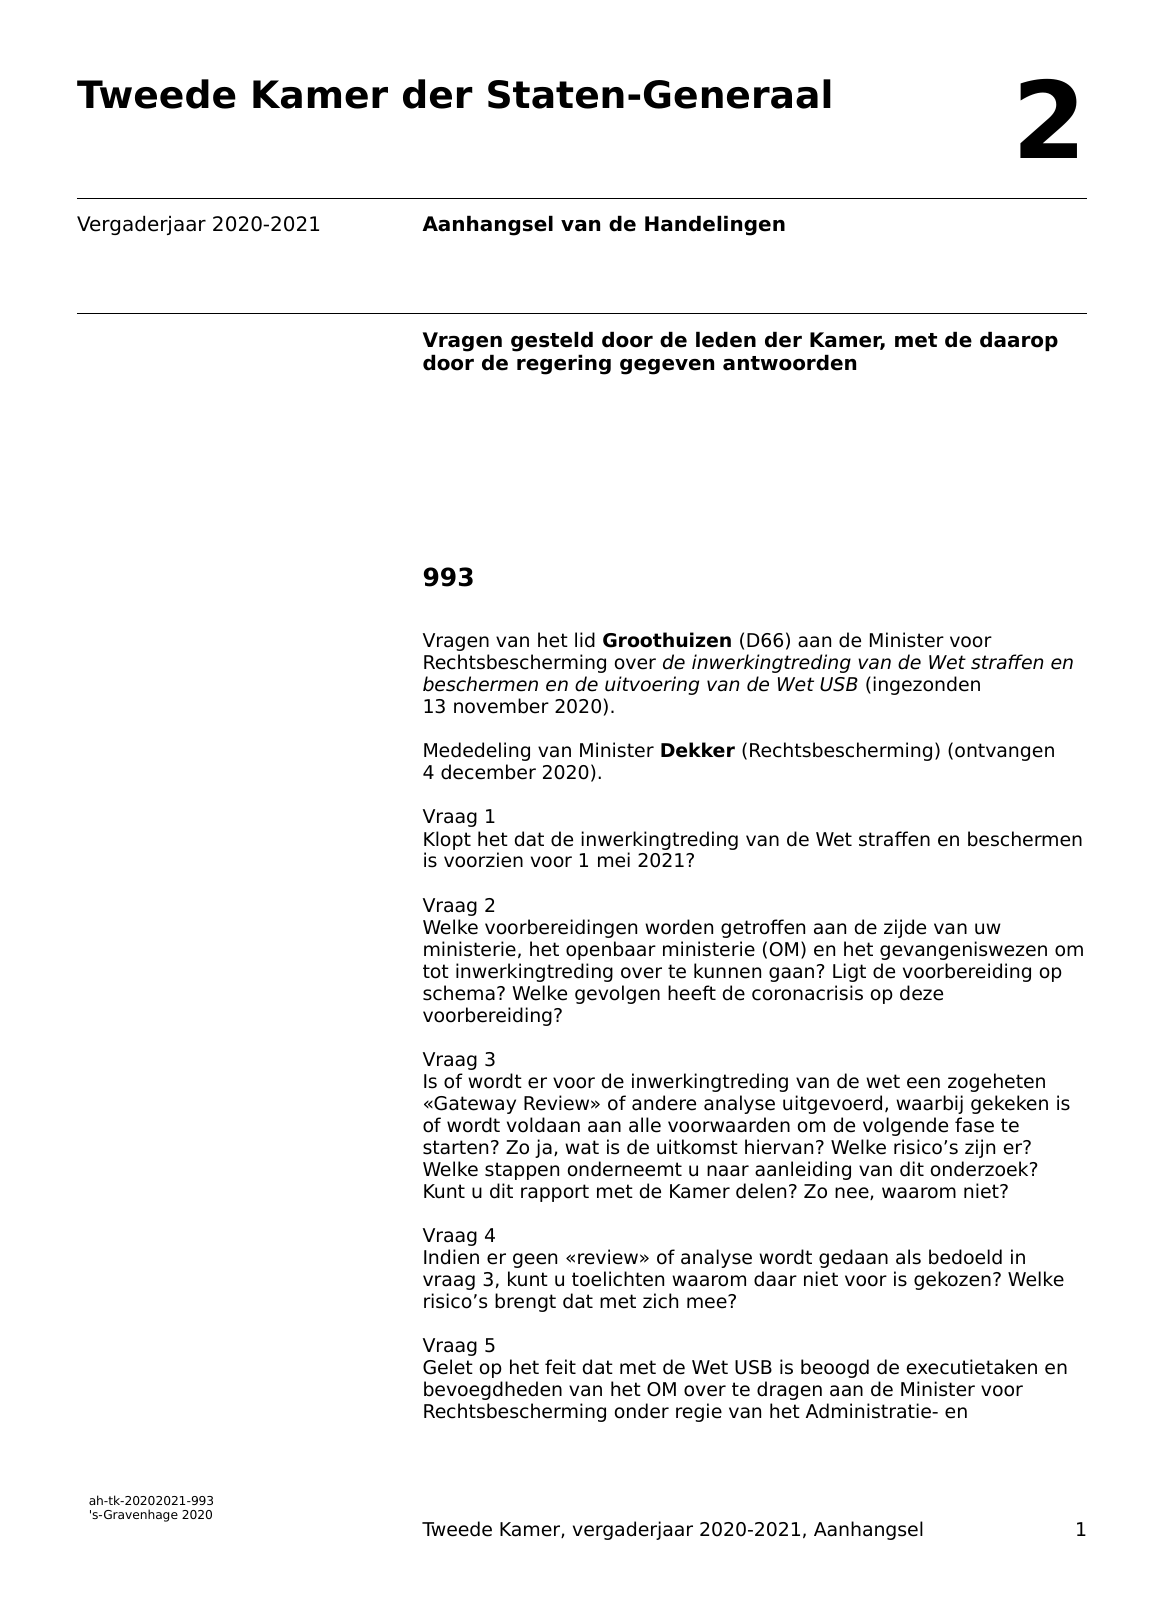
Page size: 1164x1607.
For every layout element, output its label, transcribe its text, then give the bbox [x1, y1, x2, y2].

text ah-tk-20202021-993 [88, 1494, 323, 1508]
text Vraag 5 [422, 1335, 1087, 1357]
table_header 2 [886, 59, 1087, 198]
text Vraag 1 [422, 806, 1087, 828]
text Vraag 2 [422, 894, 1087, 917]
text 's-Gravenhage 2020 [88, 1508, 323, 1522]
table_cell Aanhangsel van de Handelingen [422, 199, 1087, 313]
text Welke voorbereidingen worden getroffen aan de zijde van uw ministerie, het openbaar ministerie (OM) en het gevangeniswezen om tot inwerkingtreding over te kunnen gaan? Ligt de voorbereiding op schema? Welke gevolgen heeft de coronacrisis op deze voorbereiding? [422, 917, 1087, 1026]
text Indien er geen «review» of analyse wordt gedaan als bedoeld in vraag 3, kunt u toelichten waarom daar niet voor is gekozen? Welke risico’s brengt dat met zich mee? [422, 1247, 1087, 1313]
text Vragen van het lid Groothuizen (D66) aan de Minister voor Rechtsbescherming over de inwerkingtreding van de Wet straffen en beschermen en de uitvoering van de Wet USB (ingezonden 13 november 2020). [422, 630, 1087, 718]
table_cell Vergaderjaar 2020-2021 [77, 199, 422, 313]
text Vraag 4 [422, 1225, 1087, 1247]
table_cell [77, 314, 422, 375]
text Mededeling van Minister Dekker (Rechtsbescherming) (ontvangen 4 december 2020). [422, 740, 1087, 784]
text Is of wordt er voor de inwerkingtreding van de wet een zogeheten «Gateway Review» of andere analyse uitgevoerd, waarbij gekeken is of wordt voldaan aan alle voorwaarden om de volgende fase te starten? Zo ja, wat is de uitkomst hiervan? Welke risico’s zijn er? Welke stappen onderneemt u naar aanleiding van dit onderzoek? Kunt u dit rapport met de Kamer delen? Zo nee, waarom niet? [422, 1071, 1087, 1202]
text 993 [422, 563, 1087, 592]
text Klopt het dat de inwerkingtreding van de Wet straffen en beschermen is voorzien voor 1 mei 2021? [422, 828, 1087, 872]
text Gelet op het feit dat met de Wet USB is beoogd de executietaken en bevoegdheden van het OM over te dragen aan de Minister voor Rechtsbescherming onder regie van het Administratie- en [422, 1357, 1087, 1423]
text Vraag 3 [422, 1049, 1087, 1071]
table_cell Vragen gesteld door de leden der Kamer, met de daarop door de regering gegeven antwoorden [422, 314, 1087, 375]
table_header Tweede Kamer der Staten-Generaal [77, 59, 886, 198]
